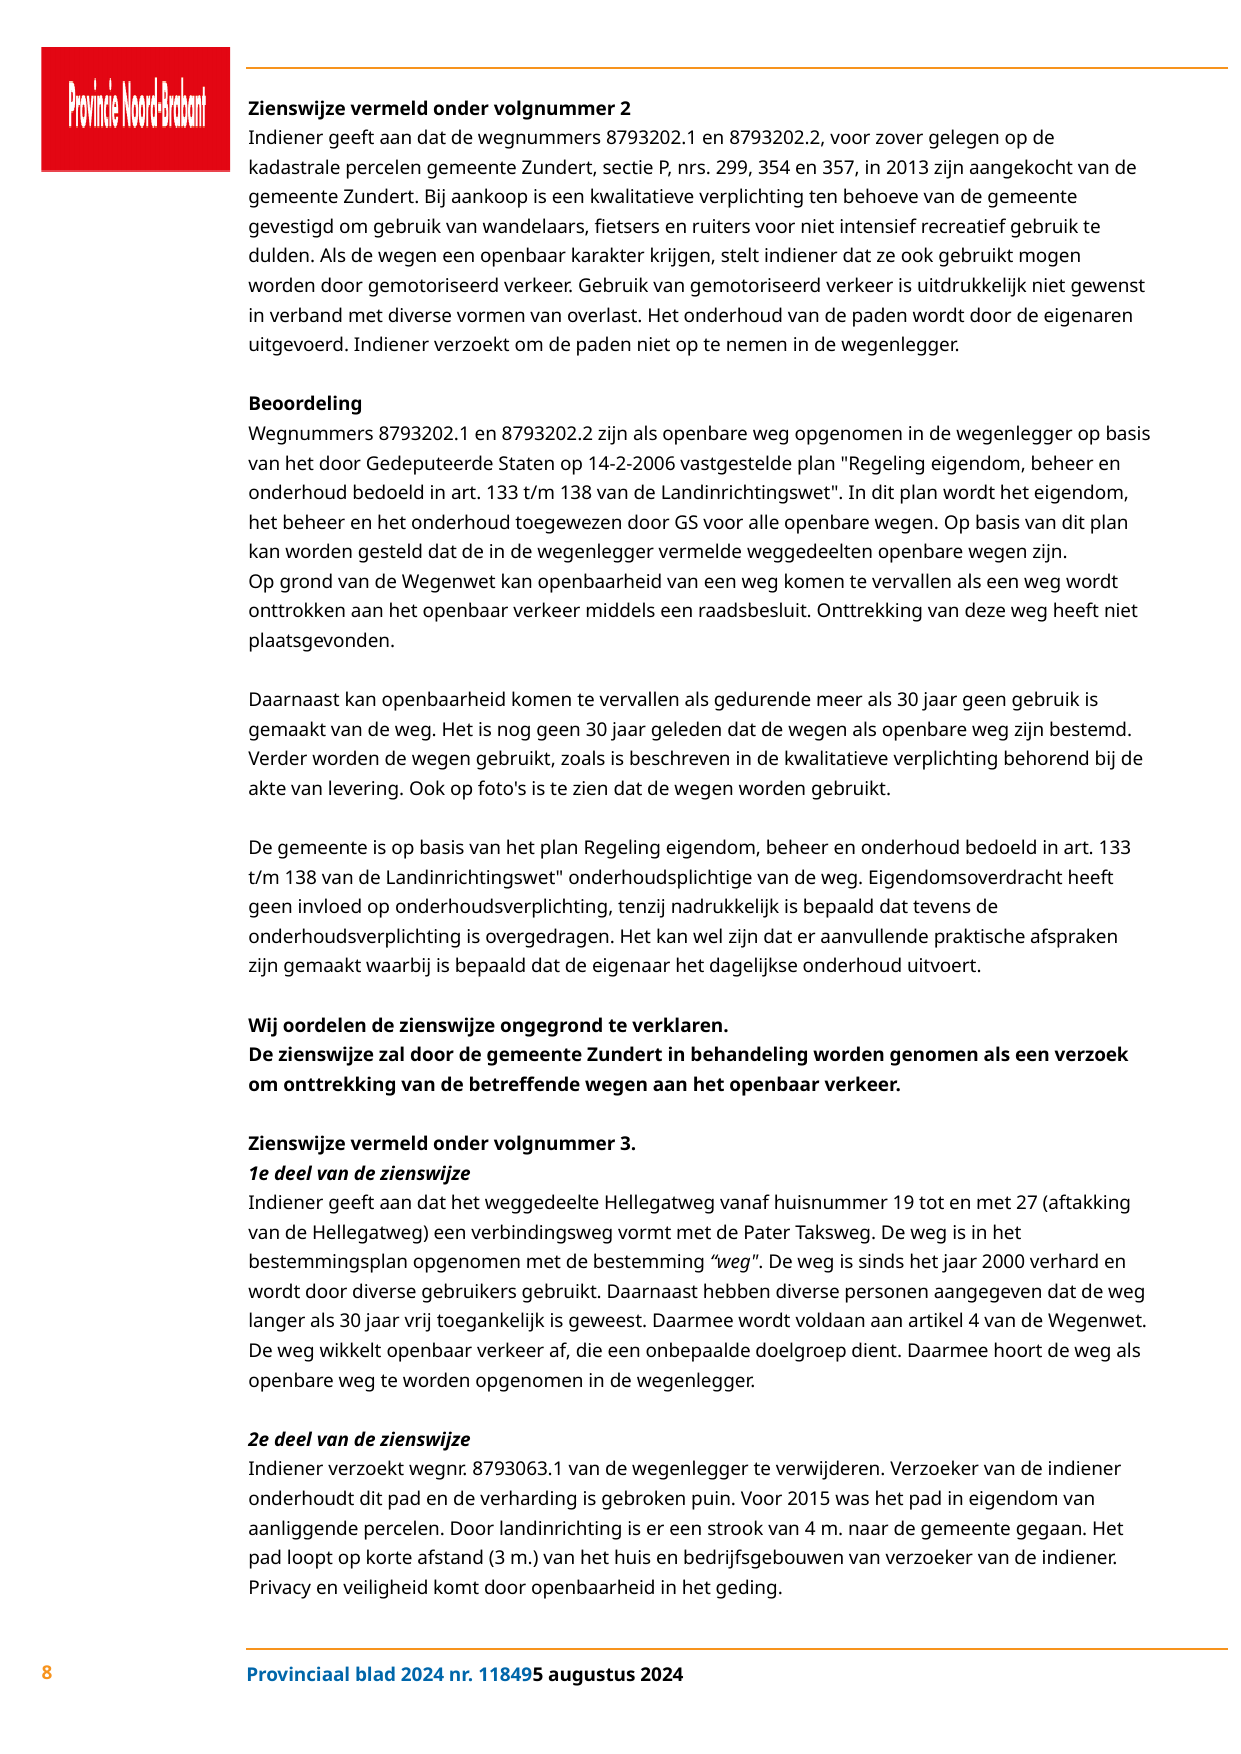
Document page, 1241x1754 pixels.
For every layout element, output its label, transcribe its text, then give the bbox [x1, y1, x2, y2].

text Indiener geeft aan dat het weggedeelte Hellegatweg vanaf huisnummer 19 tot en met 27 (aftakking van de Hellegatweg) een verbindingsweg vormt met de Pater Taksweg. De weg is in het bestemmingsplan opgenomen met de bestemming “weg". De weg is sinds het jaar 2000 verhard en wordt door diverse gebruikers gebruikt. Daarnaast hebben diverse personen aangegeven dat de weg langer als 30 jaar vrij toegankelijk is geweest. Daarmee wordt voldaan aan artikel 4 van de Wegenwet. De weg wikkelt openbaar verkeer af, die een onbepaalde doelgroep dient. Daarmee hoort de weg als openbare weg te worden opgenomen in de wegenlegger. [248, 1189, 1152, 1393]
text Wegnummers 8793202.1 en 8793202.2 zijn als openbare weg opgenomen in de wegenlegger op basis van het door Gedeputeerde Staten op 14-2-2006 vastgestelde plan "Regeling eigendom, beheer en onderhoud bedoeld in art. 133 t/m 138 van de Landinrichtingswet". In dit plan wordt het eigendom, het beheer en het onderhoud toegewezen door GS voor alle openbare wegen. Op basis van dit plan kan worden gesteld dat de in de wegenlegger vermelde weggedeelten openbare wegen zijn. [248, 420, 1152, 564]
text Wij oordelen de zienswijze ongegrond te verklaren. [248, 1012, 1152, 1038]
text Zienswijze vermeld onder volgnummer 3. [248, 1130, 1152, 1156]
text Beoordeling [248, 391, 1152, 416]
picture [41, 47, 231, 172]
text Verder worden de wegen gebruikt, zoals is beschreven in de kwalitatieve verplichting behorend bij de akte van levering. Ook op foto's is te zien dat de wegen worden gebruikt. [248, 746, 1152, 801]
text Daarnaast kan openbaarheid komen te vervallen als gedurende meer als 30 jaar geen gebruik is gemaakt van de weg. Het is nog geen 30 jaar geleden dat de wegen als openbare weg zijn bestemd. [248, 686, 1152, 742]
text 1e deel van de zienswijze [248, 1160, 1152, 1186]
text Privacy en veiligheid komt door openbaarheid in het geding. [248, 1574, 1152, 1600]
text 2e deel van de zienswijze [248, 1426, 1152, 1452]
text De gemeente is op basis van het plan Regeling eigendom, beheer en onderhoud bedoeld in art. 133 t/m 138 van de Landinrichtingswet" onderhoudsplichtige van de weg. Eigendomsoverdracht heeft geen invloed op onderhoudsverplichting, tenzij nadrukkelijk is bepaald dat tevens de onderhoudsverplichting is overgedragen. Het kan wel zijn dat er aanvullende praktische afspraken zijn gemaakt waarbij is bepaald dat de eigenaar het dagelijkse onderhoud uitvoert. [248, 834, 1152, 978]
text Op grond van de Wegenwet kan openbaarheid van een weg komen te vervallen als een weg wordt onttrokken aan het openbaar verkeer middels een raadsbesluit. Onttrekking van deze weg heeft niet plaatsgevonden. [248, 568, 1152, 653]
text De zienswijze zal door de gemeente Zundert in behandeling worden genomen als een verzoek om onttrekking van de betreffende wegen aan het openbaar verkeer. [248, 1041, 1152, 1097]
text Indiener verzoekt wegnr. 8793063.1 van de wegenlegger te verwijderen. Verzoeker van de indiener onderhoudt dit pad en de verharding is gebroken puin. Voor 2015 was het pad in eigendom van aanliggende percelen. Door landinrichting is er een strook van 4 m. naar de gemeente gegaan. Het pad loopt op korte afstand (3 m.) van het huis en bedrijfsgebouwen van verzoeker van de indiener. [248, 1456, 1152, 1570]
text Indiener geeft aan dat de wegnummers 8793202.1 en 8793202.2, voor zover gelegen op de kadastrale percelen gemeente Zundert, sectie P, nrs. 299, 354 en 357, in 2013 zijn aangekocht van de gemeente Zundert. Bij aankoop is een kwalitatieve verplichting ten behoeve van de gemeente gevestigd om gebruik van wandelaars, fietsers en ruiters voor niet intensief recreatief gebruik te dulden. Als de wegen een openbaar karakter krijgen, stelt indiener dat ze ook gebruikt mogen worden door gemotoriseerd verkeer. Gebruik van gemotoriseerd verkeer is uitdrukkelijk niet gewenst in verband met diverse vormen van overlast. Het onderhoud van de paden wordt door de eigenaren uitgevoerd. Indiener verzoekt om de paden niet op te nemen in de wegenlegger. [248, 124, 1152, 357]
text Zienswijze vermeld onder volgnummer 2 [248, 95, 1152, 121]
